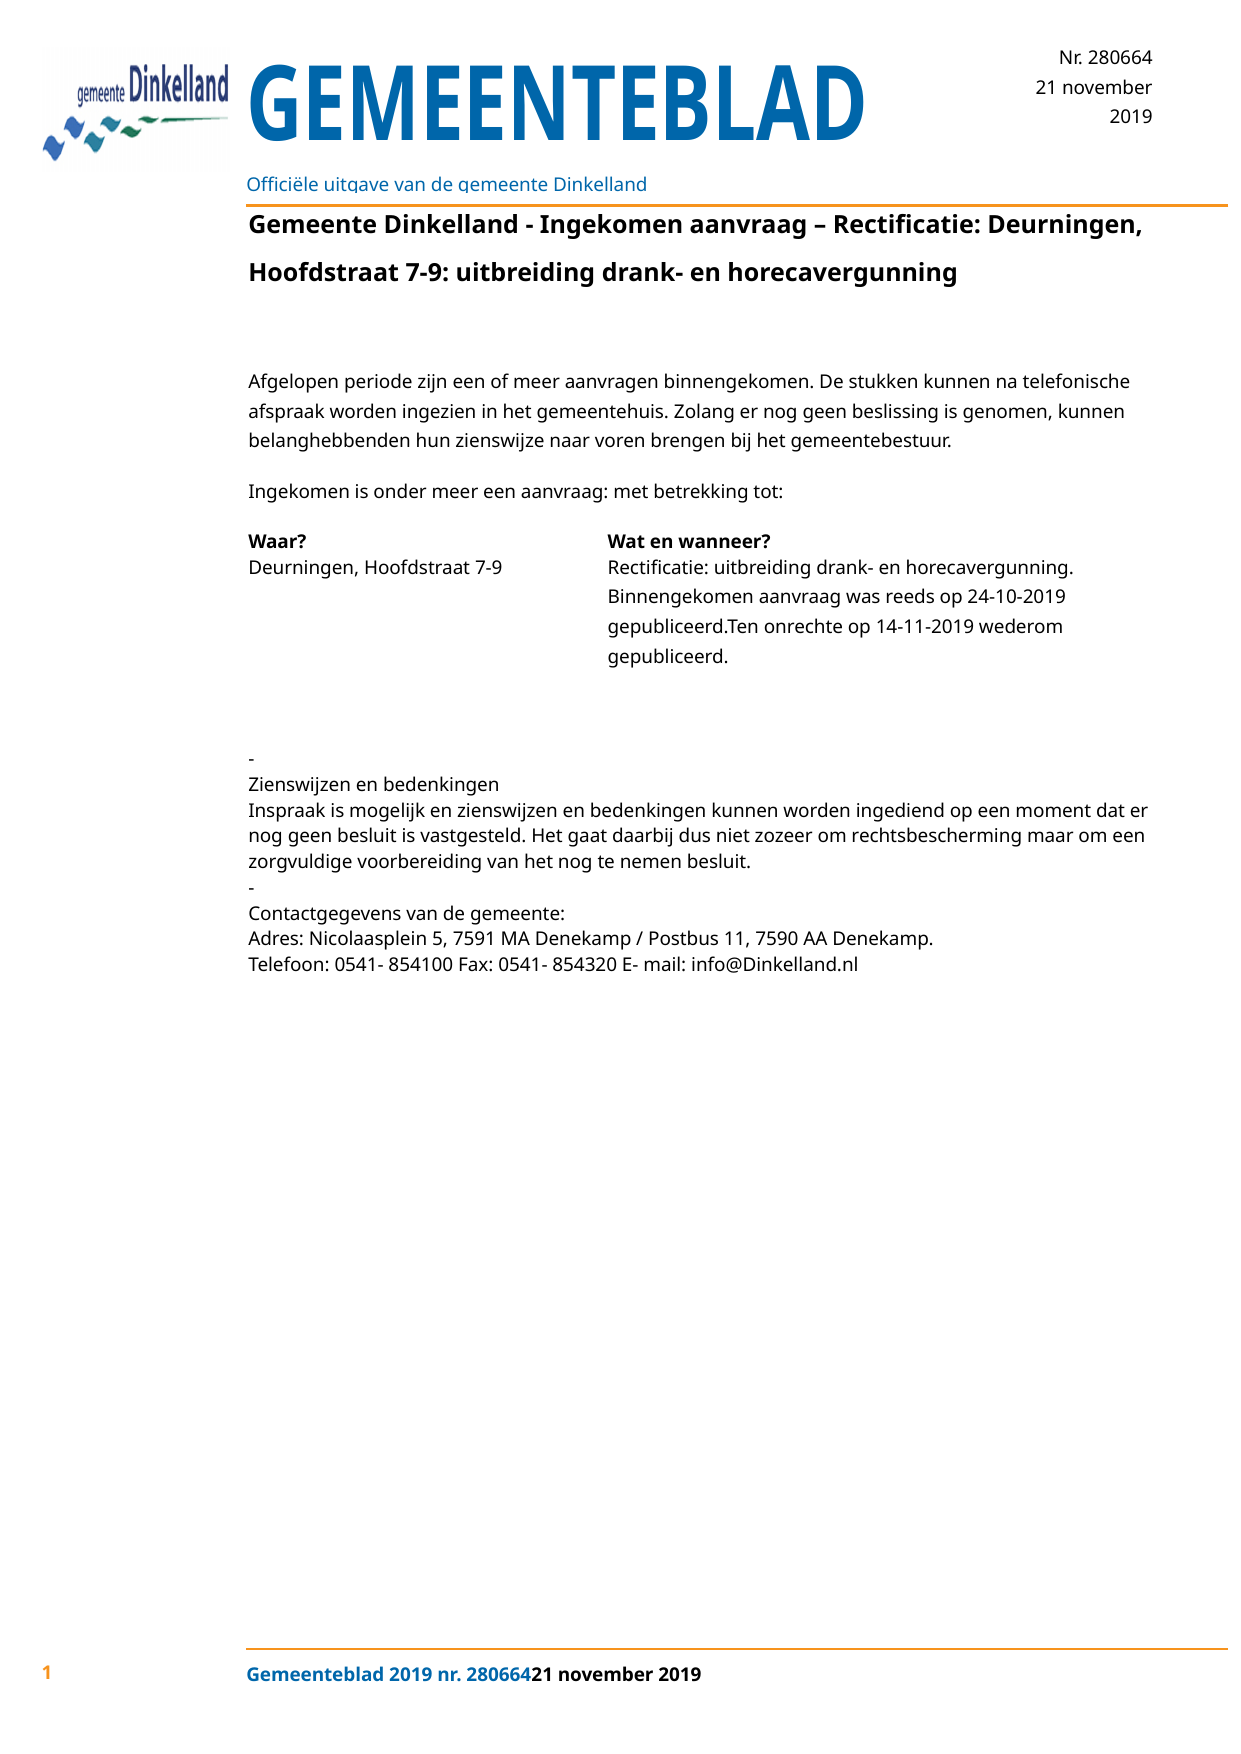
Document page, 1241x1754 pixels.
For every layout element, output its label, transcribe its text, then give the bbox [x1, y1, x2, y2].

text Telefoon: 0541- 854100 Fax: 0541- 854320 E- mail: info@Dinkelland.nl [248, 951, 1152, 977]
text Afgelopen periode zijn een of meer aanvragen binnengekomen. De stukken kunnen na telefonische afspraak worden ingezien in het gemeentehuis. Zolang er nog geen beslissing is genomen, kunnen belanghebbenden hun zienswijze naar voren brengen bij het gemeentebestuur. [248, 368, 1152, 453]
table_header Waar? [248, 529, 607, 554]
text Gemeente Dinkelland - Ingekomen aanvraag – Rectificatie: Deurningen, Hoofdstraat 7-9: uitbreiding drank- en horecavergunning [248, 207, 1152, 288]
table_cell Deurningen, Hoofdstraat 7-9 [248, 554, 607, 669]
table_cell Rectificatie: uitbreiding drank- en horecavergunning. Binnengekomen aanvraag was reeds op 24-10-2019 gepubliceerd.Ten onrechte op 14-11-2019 wederom gepubliceerd. [608, 554, 1152, 669]
text - [248, 874, 1152, 900]
text Zienswijzen en bedenkingen [248, 771, 1152, 797]
picture [41, 47, 231, 172]
text - [248, 745, 1152, 771]
text Ingekomen is onder meer een aanvraag: met betrekking tot: [248, 478, 1152, 504]
table_header Wat en wanneer? [608, 529, 1152, 554]
text Adres: Nicolaasplein 5, 7591 MA Denekamp / Postbus 11, 7590 AA Denekamp. [248, 926, 1152, 951]
text Contactgegevens van de gemeente: [248, 900, 1152, 926]
text Inspraak is mogelijk en zienswijzen en bedenkingen kunnen worden ingediend op een moment dat er nog geen besluit is vastgesteld. Het gaat daarbij dus niet zozeer om rechtsbescherming maar om een zorgvuldige voorbereiding van het nog te nemen besluit. [248, 797, 1152, 874]
